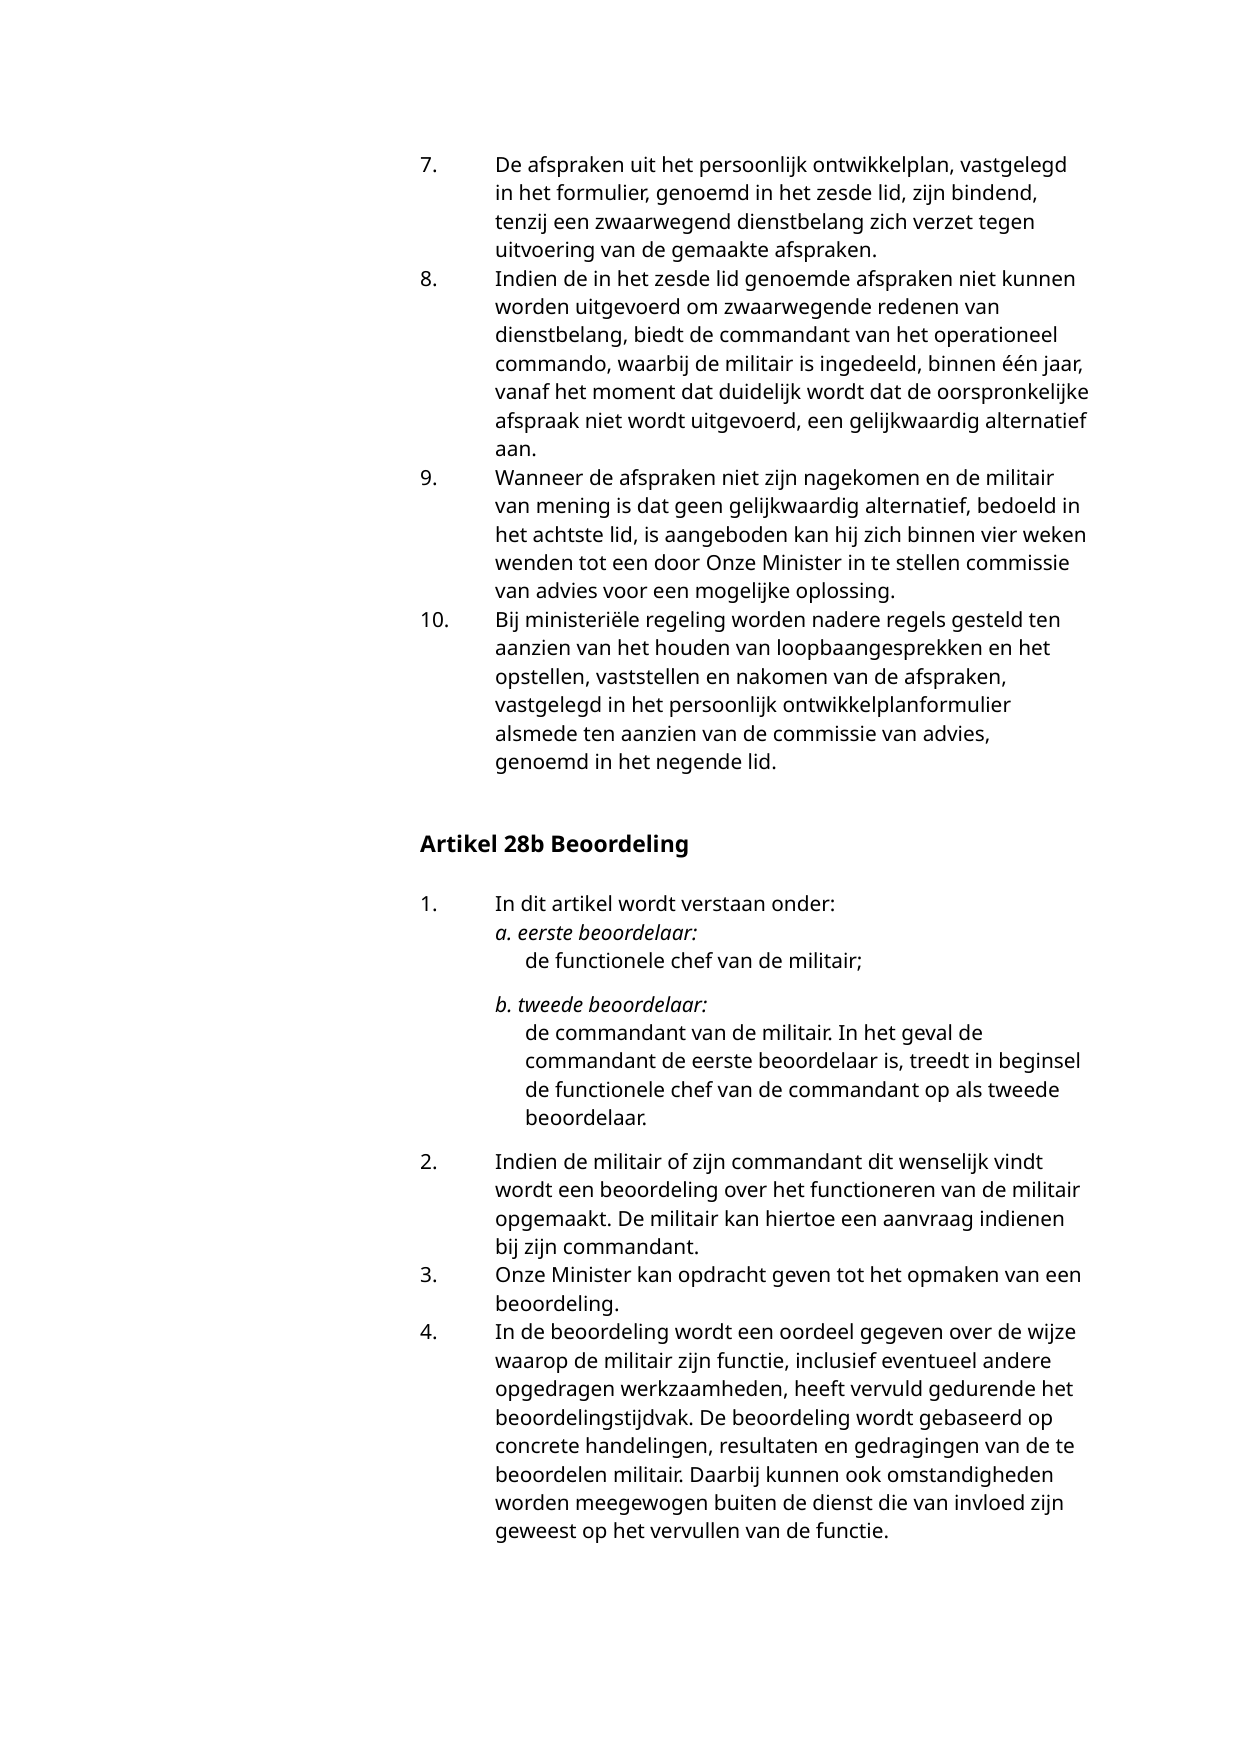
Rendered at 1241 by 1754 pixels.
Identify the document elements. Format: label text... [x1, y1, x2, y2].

list Onze Minister kan opdracht geven tot het opmaken van een beoordeling. [420, 1261, 1090, 1317]
list Wanneer de afspraken niet zijn nagekomen en de militair van mening is dat geen gelijkwaardig alternatief, bedoeld in het achtste lid, is aangeboden kan hij zich binnen vier weken wenden tot een door Onze Minister in te stellen commissie van advies voor een mogelijke oplossing. [420, 463, 1090, 605]
list de functionele chef van de militair; [450, 946, 1090, 975]
list In de beoordeling wordt een oordeel gegeven over de wijze waarop de militair zijn functie, inclusief eventueel andere opgedragen werkzaamheden, heeft vervuld gedurende het beoordelingstijdvak. De beoordeling wordt gebaseerd op concrete handelingen, resultaten en gedragingen van de te beoordelen militair. Daarbij kunnen ook omstandigheden worden meegewogen buiten de dienst die van invloed zijn geweest op het vervullen van de functie. [420, 1317, 1090, 1545]
list b. tweede beoordelaar: [420, 990, 1090, 1018]
subtitle Artikel 28b Beoordeling [420, 828, 1090, 859]
list a. eerste beoordelaar: [420, 918, 1090, 946]
list Bij ministeriële regeling worden nadere regels gesteld ten aanzien van het houden van loopbaangesprekken en het opstellen, vaststellen en nakomen van de afspraken, vastgelegd in het persoonlijk ontwikkelplanformulier alsmede ten aanzien van de commissie van advies, genoemd in het negende lid. [420, 605, 1090, 776]
list de commandant van de militair. In het geval de commandant de eerste beoordelaar is, treedt in beginsel de functionele chef van de commandant op als tweede beoordelaar. [450, 1018, 1090, 1132]
list Indien de in het zesde lid genoemde afspraken niet kunnen worden uitgevoerd om zwaarwegende redenen van dienstbelang, biedt de commandant van het operationeel commando, waarbij de militair is ingedeeld, binnen één jaar, vanaf het moment dat duidelijk wordt dat de oorspronkelijke afspraak niet wordt uitgevoerd, een gelijkwaardig alternatief aan. [420, 264, 1090, 463]
list In dit artikel wordt verstaan onder: [420, 889, 1090, 918]
list Indien de militair of zijn commandant dit wenselijk vindt wordt een beoordeling over het functioneren van de militair opgemaakt. De militair kan hiertoe een aanvraag indienen bij zijn commandant. [420, 1147, 1090, 1261]
list De afspraken uit het persoonlijk ontwikkelplan, vastgelegd in het formulier, genoemd in het zesde lid, zijn bindend, tenzij een zwaarwegend dienstbelang zich verzet tegen uitvoering van de gemaakte afspraken. [420, 150, 1090, 264]
